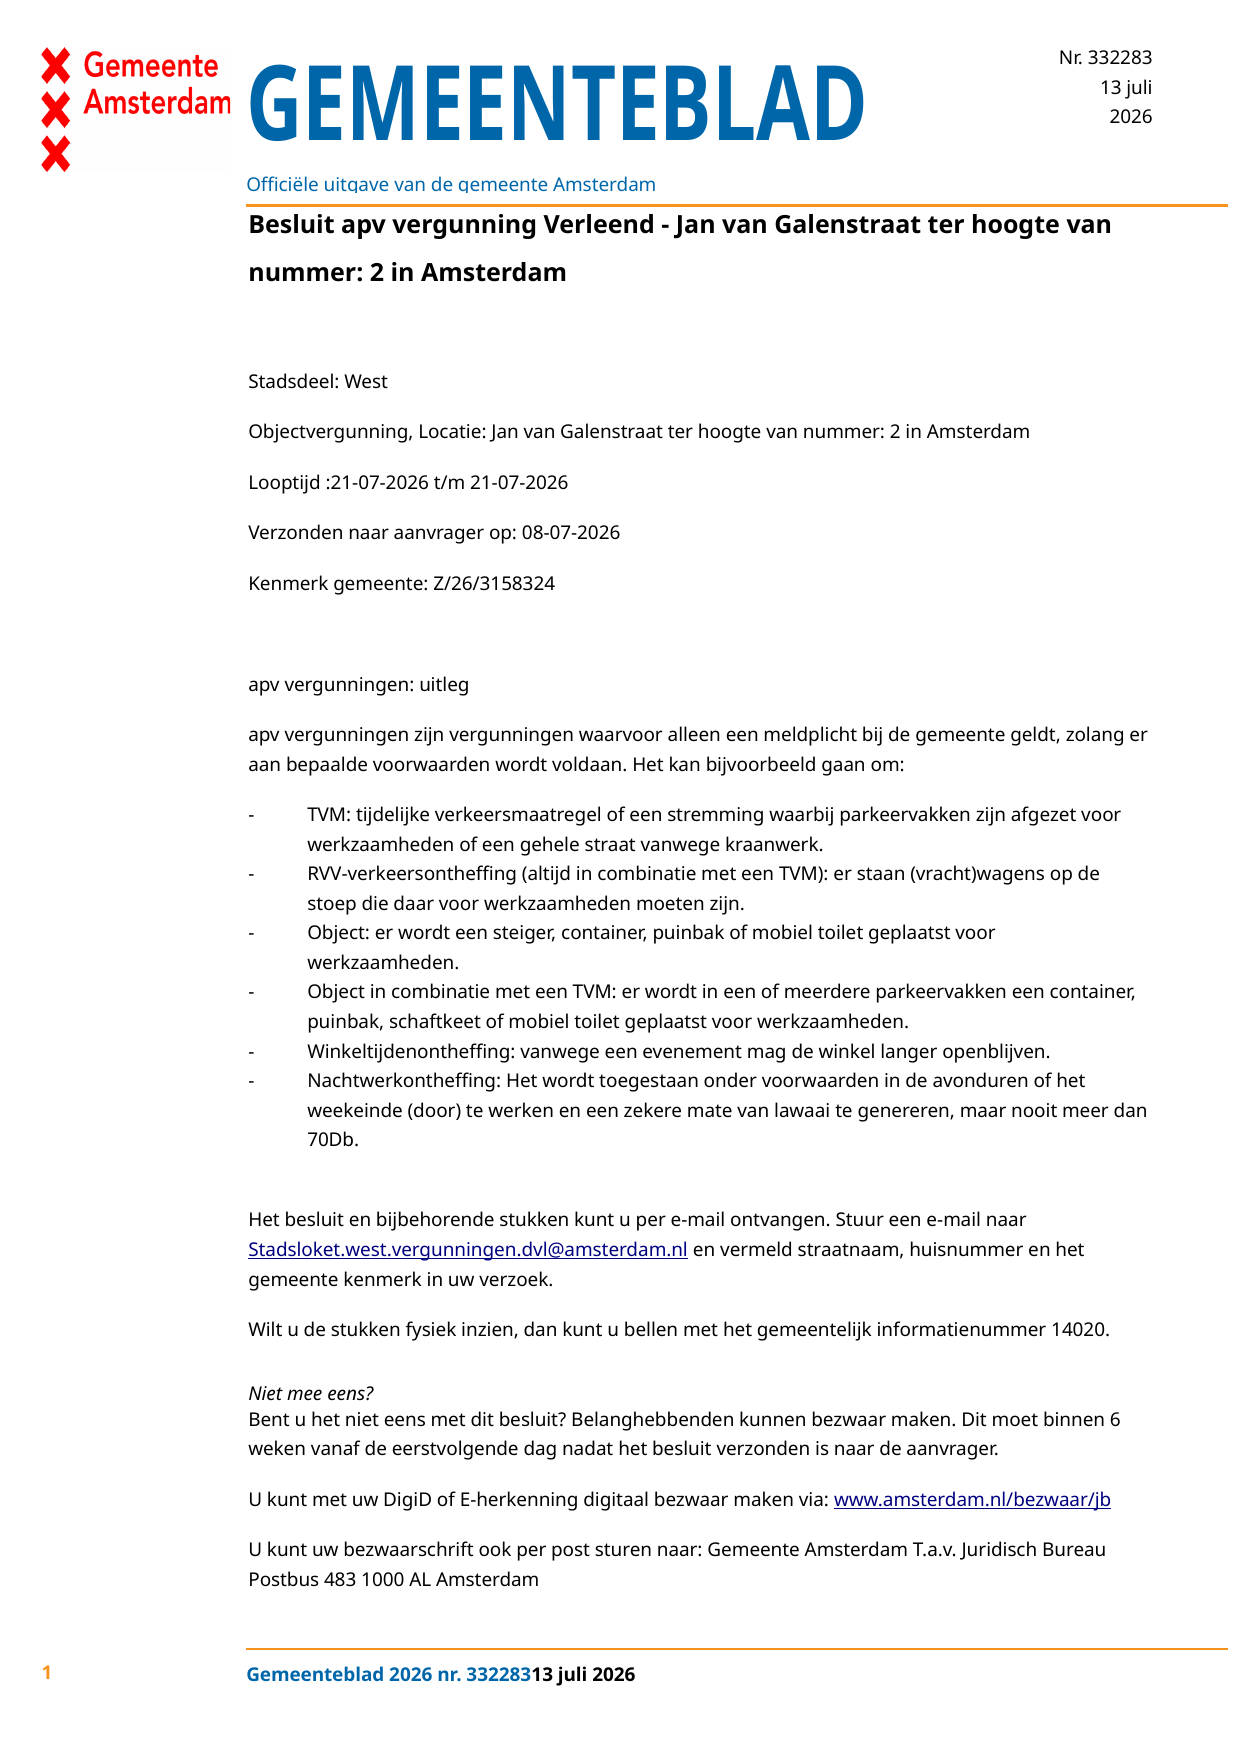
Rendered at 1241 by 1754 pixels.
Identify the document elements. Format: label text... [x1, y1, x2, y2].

text Verzonden naar aanvrager op: 08-07-2026 [248, 519, 1152, 545]
text Objectvergunning, Locatie: Jan van Galenstraat ter hoogte van nummer: 2 in Amsterdam [248, 419, 1152, 444]
list Object in combinatie met een TVM: er wordt in een of meerdere parkeervakken een container, puinbak, schaftkeet of mobiel toilet geplaatst voor werkzaamheden. [248, 979, 1152, 1034]
list Object: er wordt een steiger, container, puinbak of mobiel toilet geplaatst voor werkzaamheden. [248, 919, 1152, 975]
picture [41, 47, 231, 172]
list TVM: tijdelijke verkeersmaatregel of een stremming waarbij parkeervakken zijn afgezet voor werkzaamheden of een gehele straat vanwege kraanwerk. [248, 801, 1152, 857]
text Looptijd :21-07-2026 t/m 21-07-2026 [248, 469, 1152, 495]
text U kunt uw bezwaarschrift ook per post sturen naar: Gemeente Amsterdam T.a.v. Juridisch Bureau Postbus 483 1000 AL Amsterdam [248, 1536, 1152, 1592]
text Wilt u de stukken fysiek inzien, dan kunt u bellen met het gemeentelijk informatienummer 14020. [248, 1316, 1152, 1342]
text U kunt met uw DigiD of E-herkenning digitaal bezwaar maken via: www.amsterdam.nl/bezwaar/jb [248, 1486, 1152, 1512]
text Bent u het niet eens met dit besluit? Belanghebbenden kunnen bezwaar maken. Dit moet binnen 6 weken vanaf de eerstvolgende dag nadat het besluit verzonden is naar de aanvrager. [248, 1406, 1152, 1461]
text Kenmerk gemeente: Z/26/3158324 [248, 570, 1152, 596]
text Besluit apv vergunning Verleend - Jan van Galenstraat ter hoogte van nummer: 2 in Amsterdam [248, 207, 1152, 288]
text Stadsdeel: West [248, 368, 1152, 394]
list RVV-verkeersontheffing (altijd in combinatie met een TVM): er staan (vracht)wagens op de stoep die daar voor werkzaamheden moeten zijn. [248, 860, 1152, 916]
text Niet mee eens? [248, 1380, 1152, 1406]
text apv vergunningen: uitleg [248, 671, 1152, 697]
list Nachtwerkontheffing: Het wordt toegestaan onder voorwaarden in de avonduren of het weekeinde (door) te werken en een zekere mate van lawaai te genereren, maar nooit meer dan 70Db. [248, 1067, 1152, 1152]
text Het besluit en bijbehorende stukken kunt u per e-mail ontvangen. Stuur een e-mail naar Stadsloket.west.vergunningen.dvl@amsterdam.nl en vermeld straatnaam, huisnummer en het gemeente kenmerk in uw verzoek. [248, 1207, 1152, 1292]
list Winkeltijdenontheffing: vanwege een evenement mag de winkel langer openblijven. [248, 1038, 1152, 1064]
text apv vergunningen zijn vergunningen waarvoor alleen een meldplicht bij de gemeente geldt, zolang er aan bepaalde voorwaarden wordt voldaan. Het kan bijvoorbeeld gaan om: [248, 721, 1152, 777]
